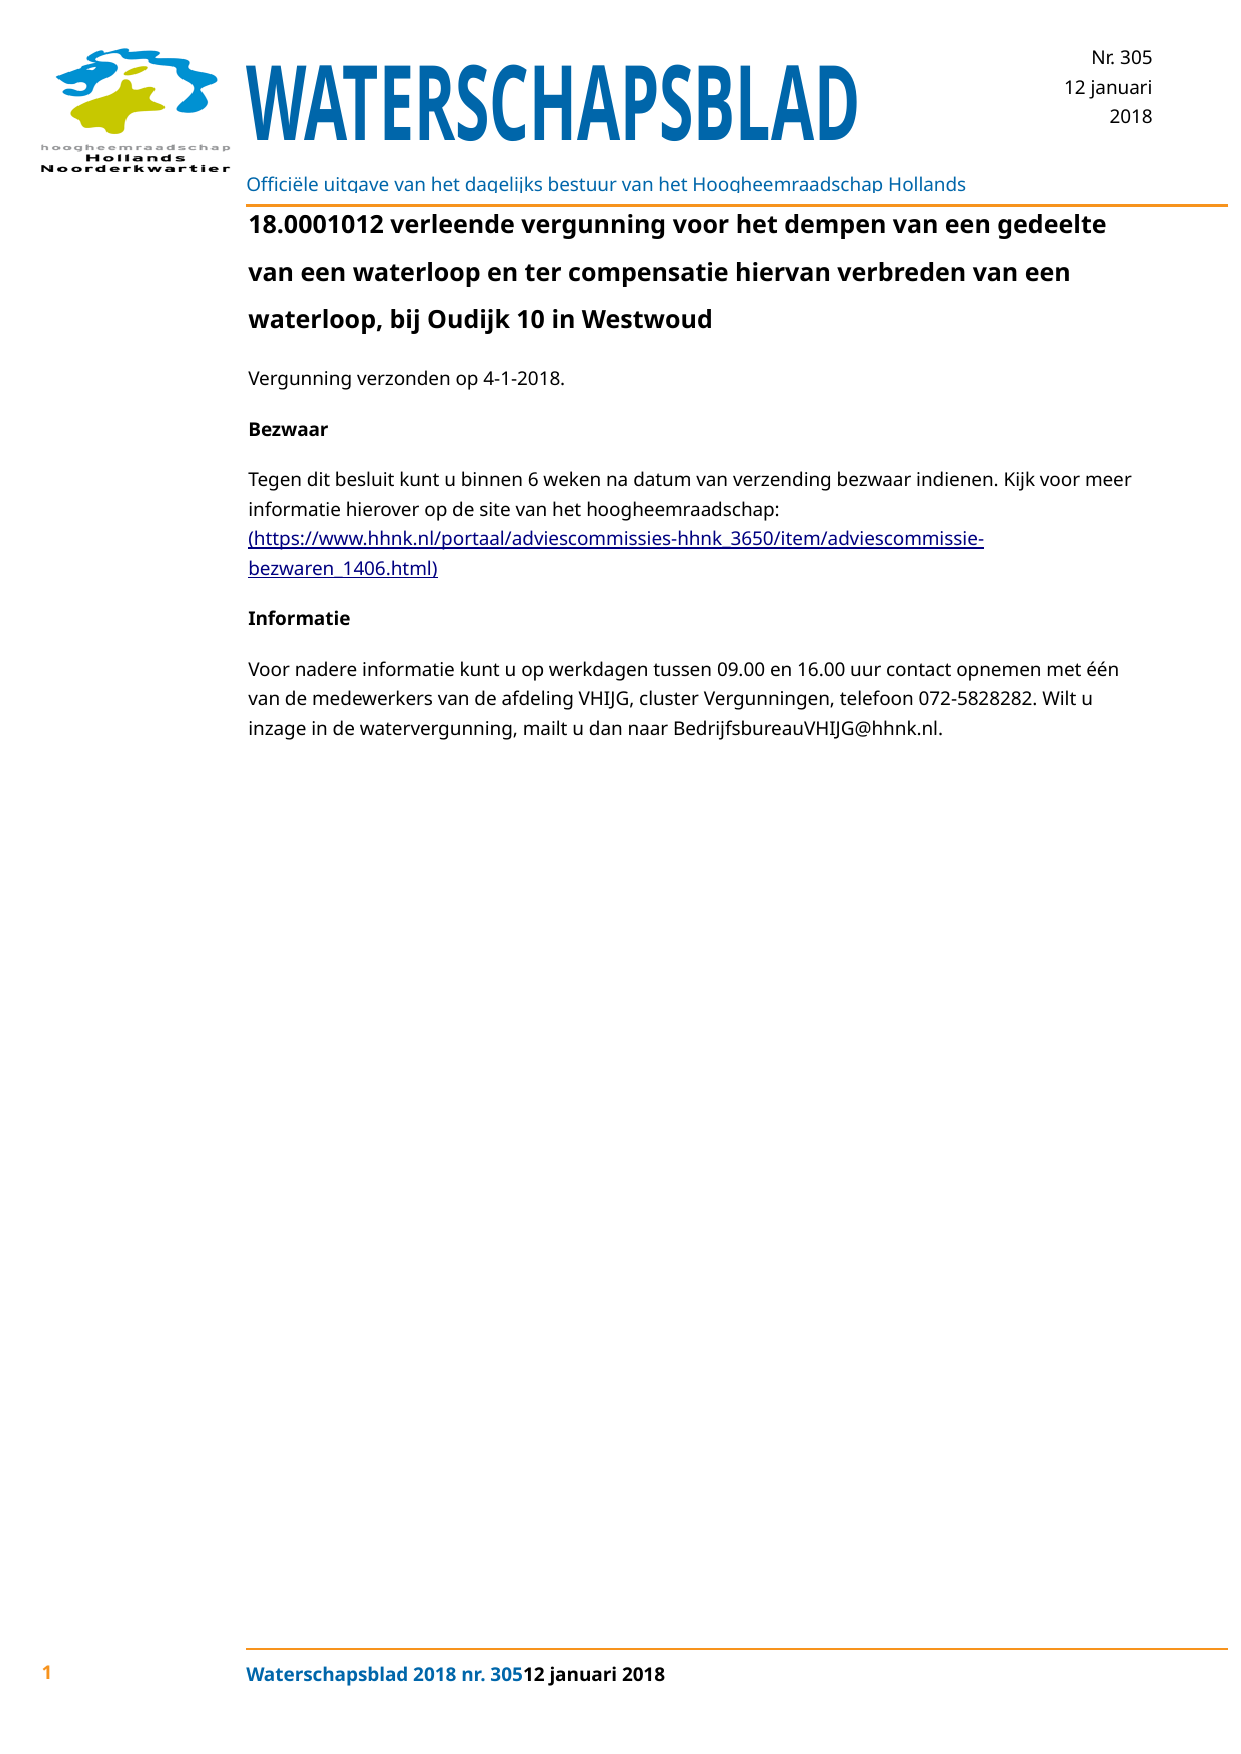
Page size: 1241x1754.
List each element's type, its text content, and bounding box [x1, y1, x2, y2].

text Vergunning verzonden op 4-1-2018. [248, 366, 1152, 391]
text Bezwaar [248, 416, 1152, 442]
text Informatie [248, 606, 1152, 631]
text Tegen dit besluit kunt u binnen 6 weken na datum van verzending bezwaar indienen. Kijk voor meer informatie hierover op de site van het hoogheemraadschap: (https://www.hhnk.nl/portaal/adviescommissies-hhnk_3650/item/adviescommissie-bezwaren_1406.html) [248, 466, 1152, 581]
text Voor nadere informatie kunt u op werkdagen tussen 09.00 en 16.00 uur contact opnemen met één van de medewerkers van de afdeling VHIJG, cluster Vergunningen, telefoon 072-5828282. Wilt u inzage in de watervergunning, mailt u dan naar BedrijfsbureauVHIJG@hhnk.nl. [248, 656, 1152, 741]
picture [41, 47, 231, 172]
text 18.0001012 verleende vergunning voor het dempen van een gedeelte van een waterloop en ter compensatie hiervan verbreden van een waterloop, bij Oudijk 10 in Westwoud [248, 207, 1152, 336]
